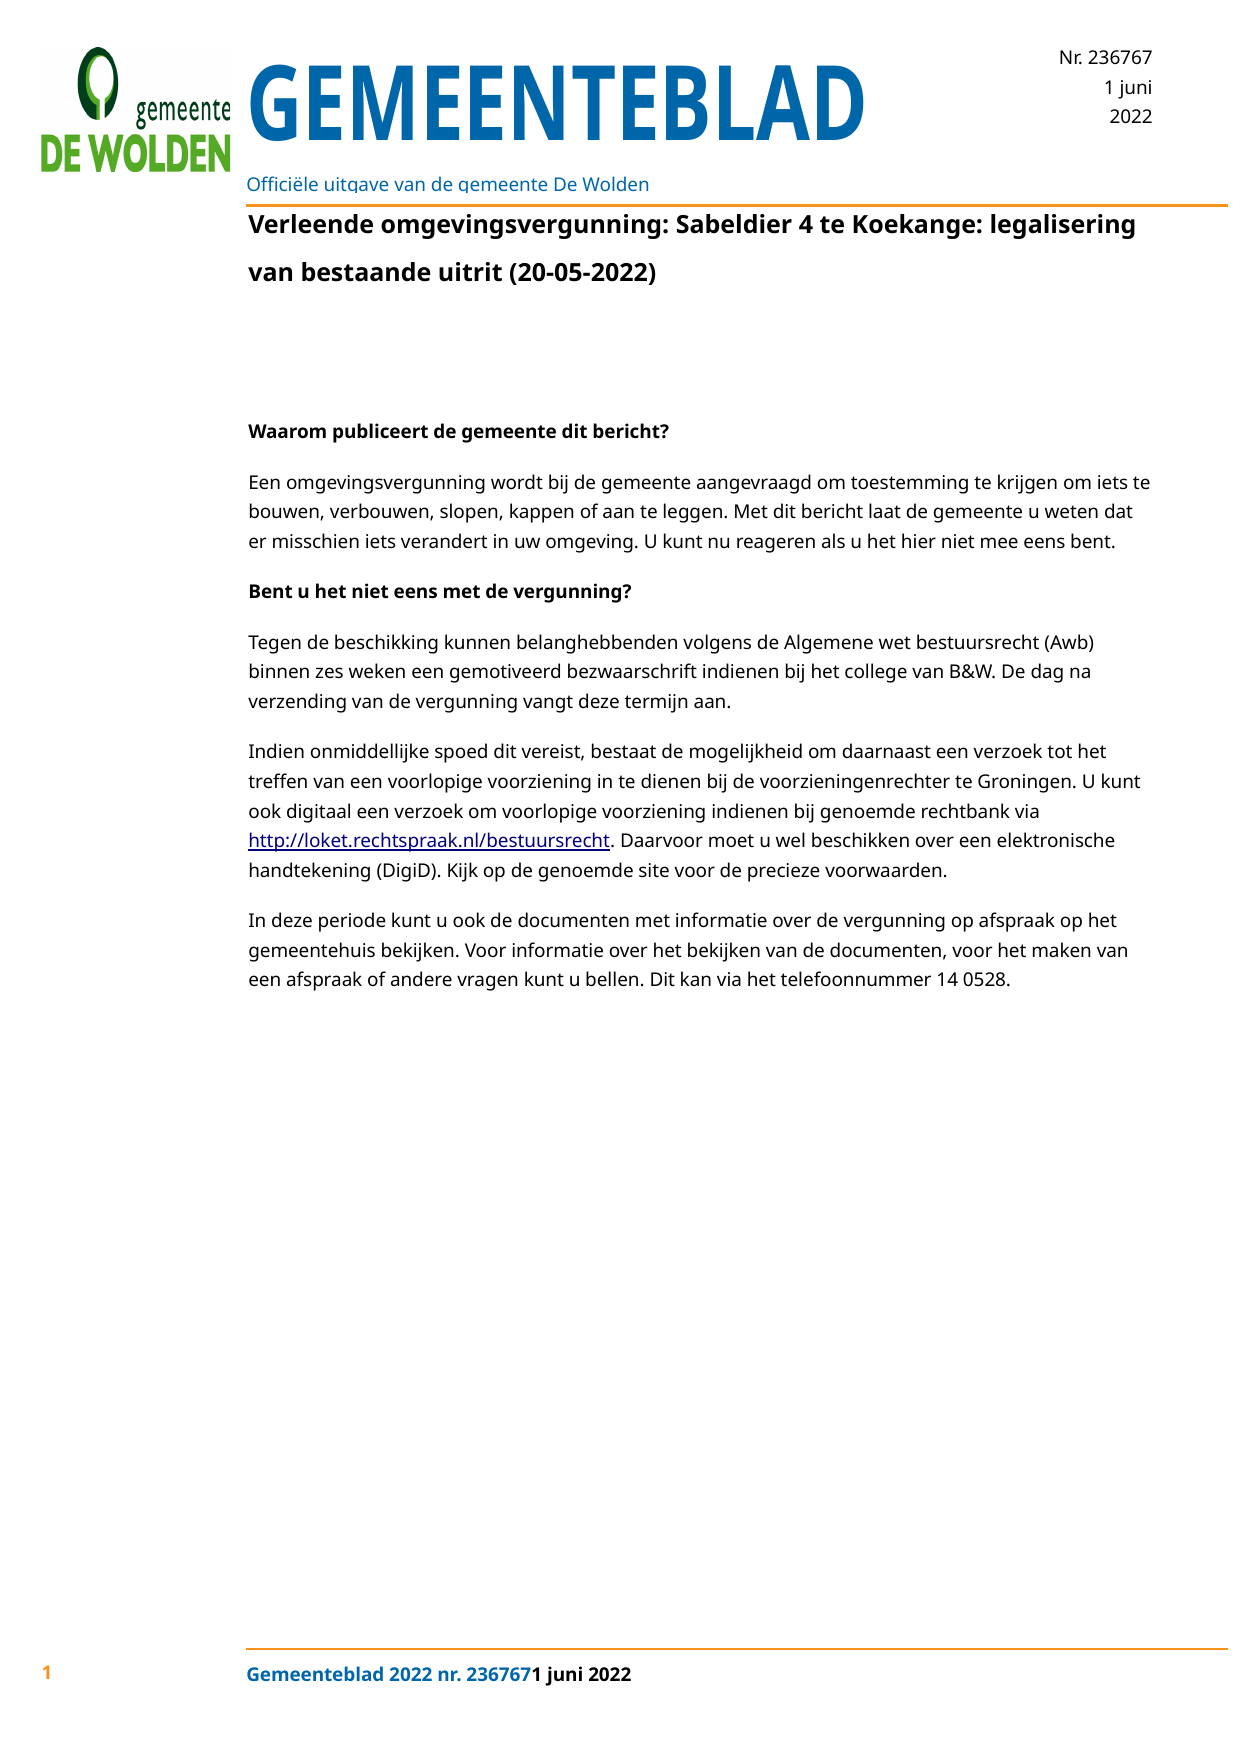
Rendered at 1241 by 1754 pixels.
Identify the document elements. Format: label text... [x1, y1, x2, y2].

text Verleende omgevingsvergunning: Sabeldier 4 te Koekange: legalisering van bestaande uitrit (20-05-2022) [248, 207, 1152, 288]
text Tegen de beschikking kunnen belanghebbenden volgens de Algemene wet bestuursrecht (Awb) binnen zes weken een gemotiveerd bezwaarschrift indienen bij het college van B&W. De dag na verzending van de vergunning vangt deze termijn aan. [248, 629, 1152, 714]
text Waarom publiceert de gemeente dit bericht? [248, 419, 1152, 444]
text In deze periode kunt u ook de documenten met informatie over de vergunning op afspraak op het gemeentehuis bekijken. Voor informatie over het bekijken van de documenten, voor het maken van een afspraak of andere vragen kunt u bellen. Dit kan via het telefoonnummer 14 0528. [248, 907, 1152, 992]
text Indien onmiddellijke spoed dit vereist, bestaat de mogelijkheid om daarnaast een verzoek tot het treffen van een voorlopige voorziening in te dienen bij de voorzieningenrechter te Groningen. U kunt ook digitaal een verzoek om voorlopige voorziening indienen bij genoemde rechtbank via http://loket.rechtspraak.nl/bestuursrecht. Daarvoor moet u wel beschikken over een elektronische handtekening (DigiD). Kijk op de genoemde site voor de precieze voorwaarden. [248, 739, 1152, 883]
picture [41, 47, 231, 172]
text Bent u het niet eens met de vergunning? [248, 579, 1152, 604]
text Een omgevingsvergunning wordt bij de gemeente aangevraagd om toestemming te krijgen om iets te bouwen, verbouwen, slopen, kappen of aan te leggen. Met dit bericht laat de gemeente u weten dat er misschien iets verandert in uw omgeving. U kunt nu reageren als u het hier niet mee eens bent. [248, 469, 1152, 554]
